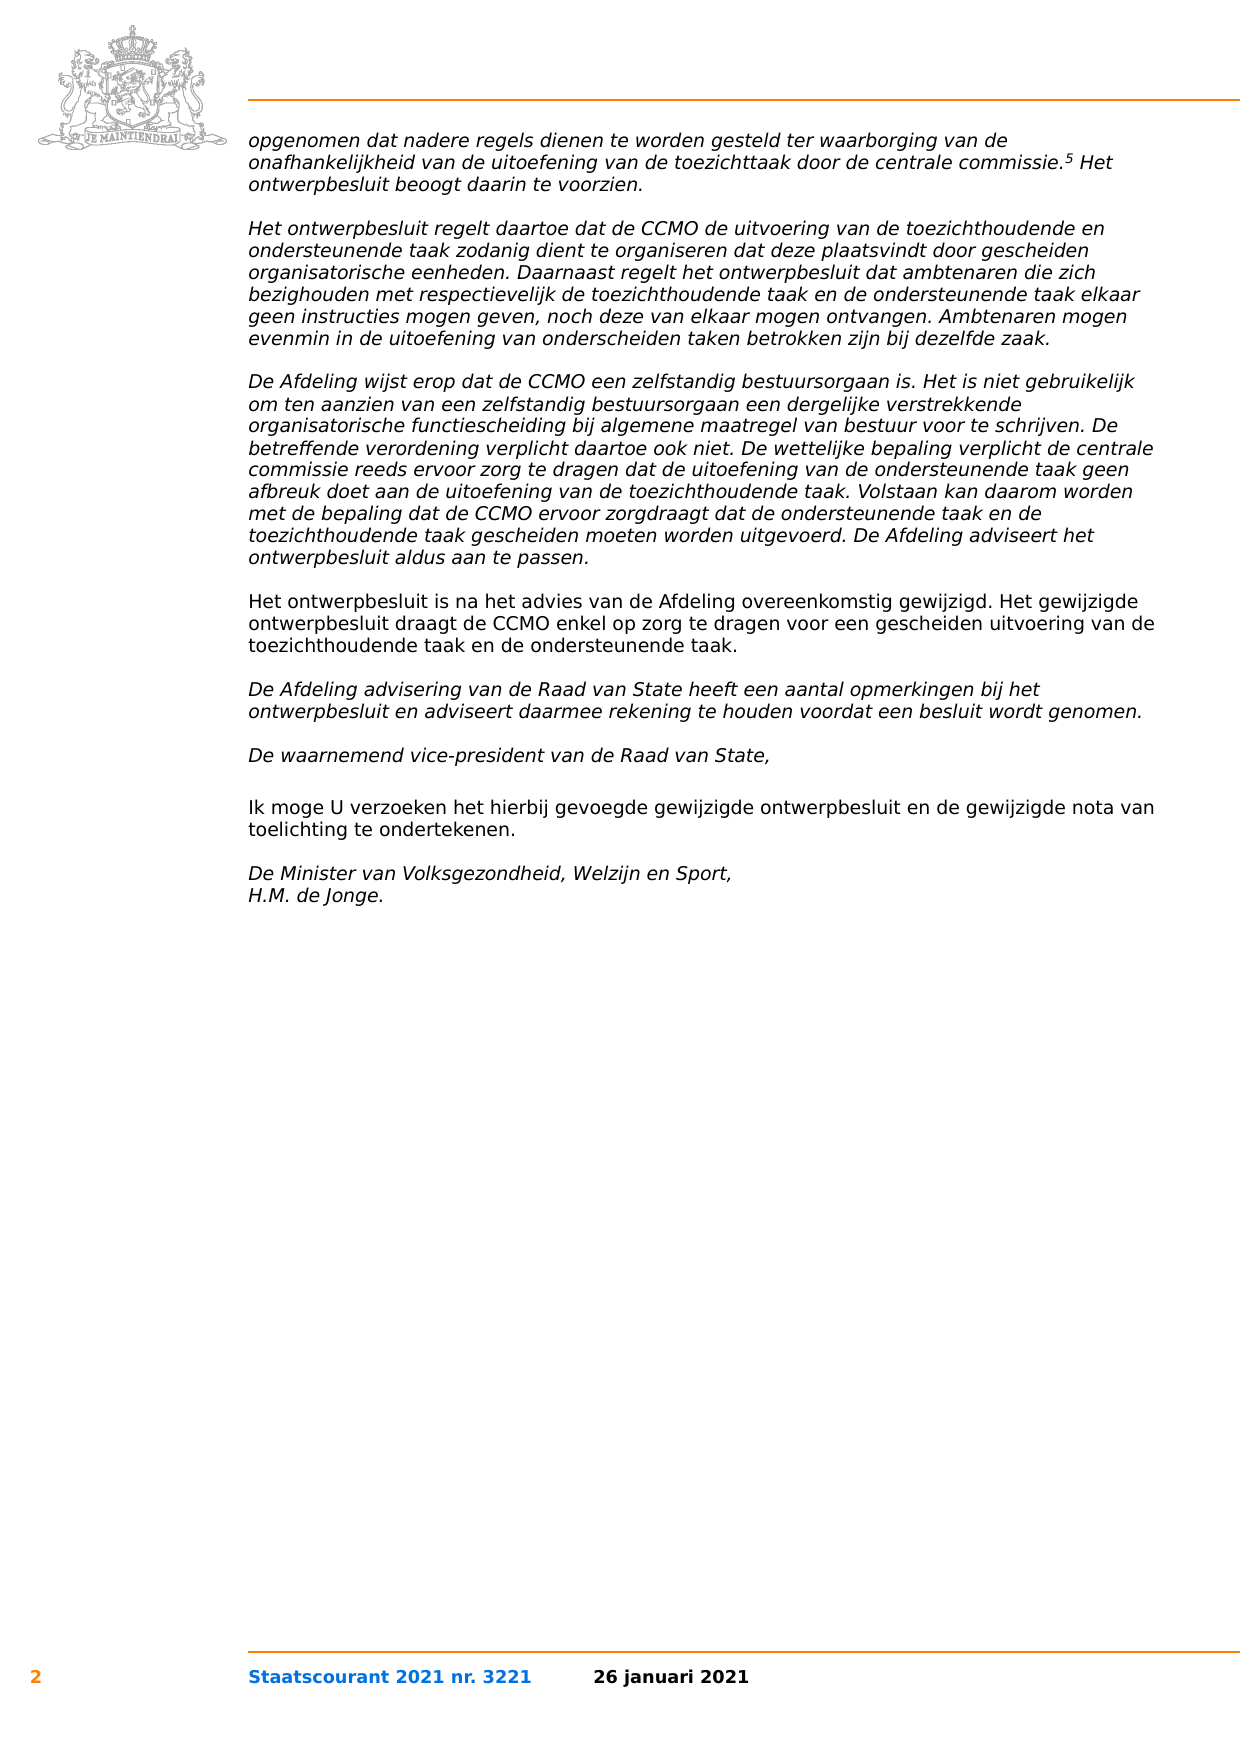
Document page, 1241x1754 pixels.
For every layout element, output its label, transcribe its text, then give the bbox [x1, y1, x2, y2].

text Ik moge U verzoeken het hierbij gevoegde gewijzigde ontwerpbesluit en de gewijzigde nota van toelichting te ondertekenen. [248, 797, 1163, 841]
text De Minister van Volksgezondheid, Welzijn en Sport, H.M. de Jonge. [248, 863, 1163, 907]
text opgenomen dat nadere regels dienen te worden gesteld ter waarborging van de onafhankelijkheid van de uitoefening van de toezichttaak door de centrale commissie.5 Het ontwerpbesluit beoogt daarin te voorzien. [248, 130, 1163, 196]
text De Afdeling wijst erop dat de CCMO een zelfstandig bestuursorgaan is. Het is niet gebruikelijk om ten aanzien van een zelfstandig bestuursorgaan een dergelijke verstrekkende organisatorische functiescheiding bij algemene maatregel van bestuur voor te schrijven. De betreffende verordening verplicht daartoe ook niet. De wettelijke bepaling verplicht de centrale commissie reeds ervoor zorg te dragen dat de uitoefening van de ondersteunende taak geen afbreuk doet aan de uitoefening van de toezichthoudende taak. Volstaan kan daarom worden met de bepaling dat de CCMO ervoor zorgdraagt dat de ondersteunende taak en de toezichthoudende taak gescheiden moeten worden uitgevoerd. De Afdeling adviseert het ontwerpbesluit aldus aan te passen. [248, 371, 1163, 569]
picture [38, 25, 227, 150]
text De waarnemend vice-president van de Raad van State, [248, 745, 1163, 767]
text Het ontwerpbesluit is na het advies van de Afdeling overeenkomstig gewijzigd. Het gewijzigde ontwerpbesluit draagt de CCMO enkel op zorg te dragen voor een gescheiden uitvoering van de toezichthoudende taak en de ondersteunende taak. [248, 591, 1163, 657]
text Het ontwerpbesluit regelt daartoe dat de CCMO de uitvoering van de toezichthoudende en ondersteunende taak zodanig dient te organiseren dat deze plaatsvindt door gescheiden organisatorische eenheden. Daarnaast regelt het ontwerpbesluit dat ambtenaren die zich bezighouden met respectievelijk de toezichthoudende taak en de ondersteunende taak elkaar geen instructies mogen geven, noch deze van elkaar mogen ontvangen. Ambtenaren mogen evenmin in de uitoefening van onderscheiden taken betrokken zijn bij dezelfde zaak. [248, 218, 1163, 349]
text De Afdeling advisering van de Raad van State heeft een aantal opmerkingen bij het ontwerpbesluit en adviseert daarmee rekening te houden voordat een besluit wordt genomen. [248, 679, 1163, 723]
